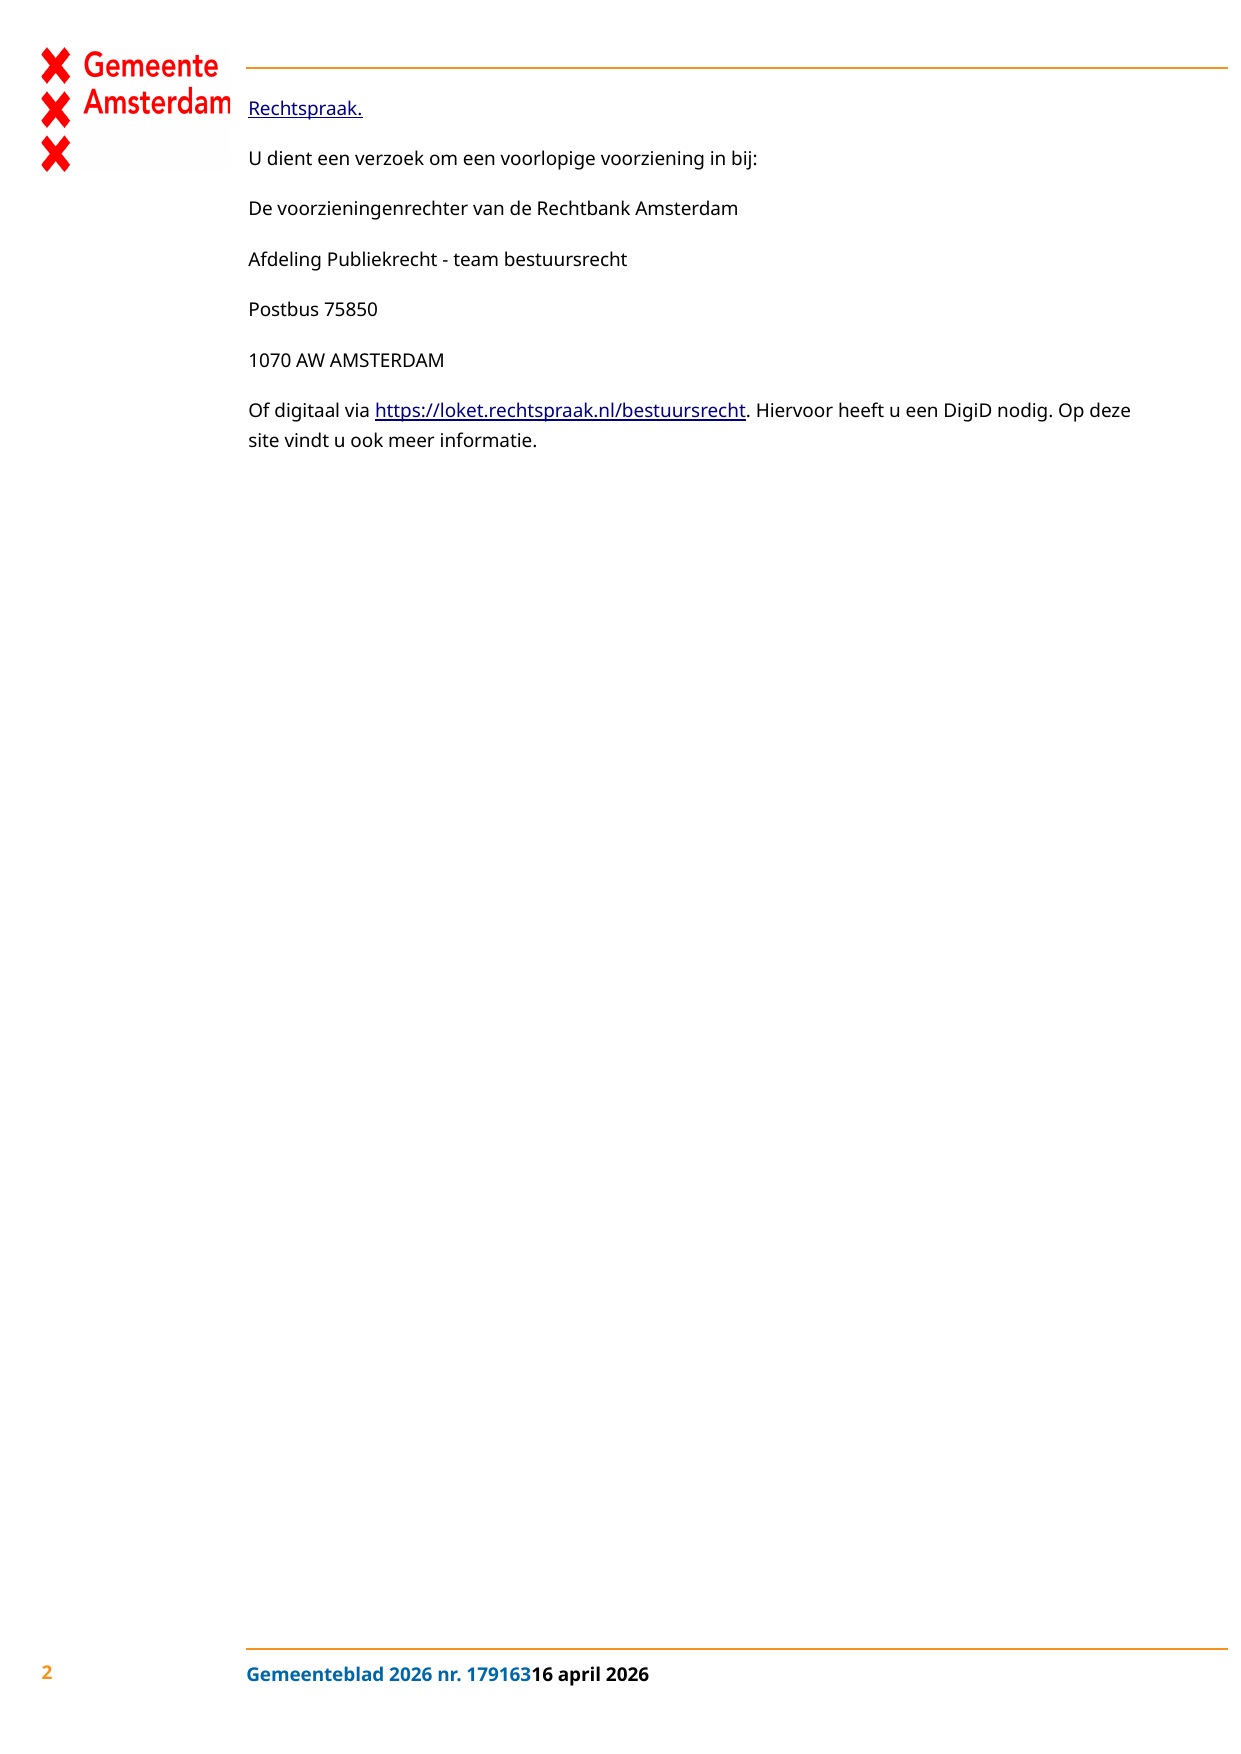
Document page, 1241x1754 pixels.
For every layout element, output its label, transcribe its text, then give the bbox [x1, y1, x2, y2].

text Postbus 75850 [248, 296, 1152, 322]
text Afdeling Publiekrecht - team bestuursrecht [248, 246, 1152, 272]
text De voorzieningenrechter van de Rechtbank Amsterdam [248, 196, 1152, 221]
text Rechtspraak. [248, 95, 1152, 121]
text U dient een verzoek om een voorlopige voorziening in bij: [248, 145, 1152, 171]
text Of digitaal via https://loket.rechtspraak.nl/bestuursrecht. Hiervoor heeft u een DigiD nodig. Op deze site vindt u ook meer informatie. [248, 397, 1152, 453]
picture [41, 47, 231, 172]
text 1070 AW AMSTERDAM [248, 347, 1152, 373]
